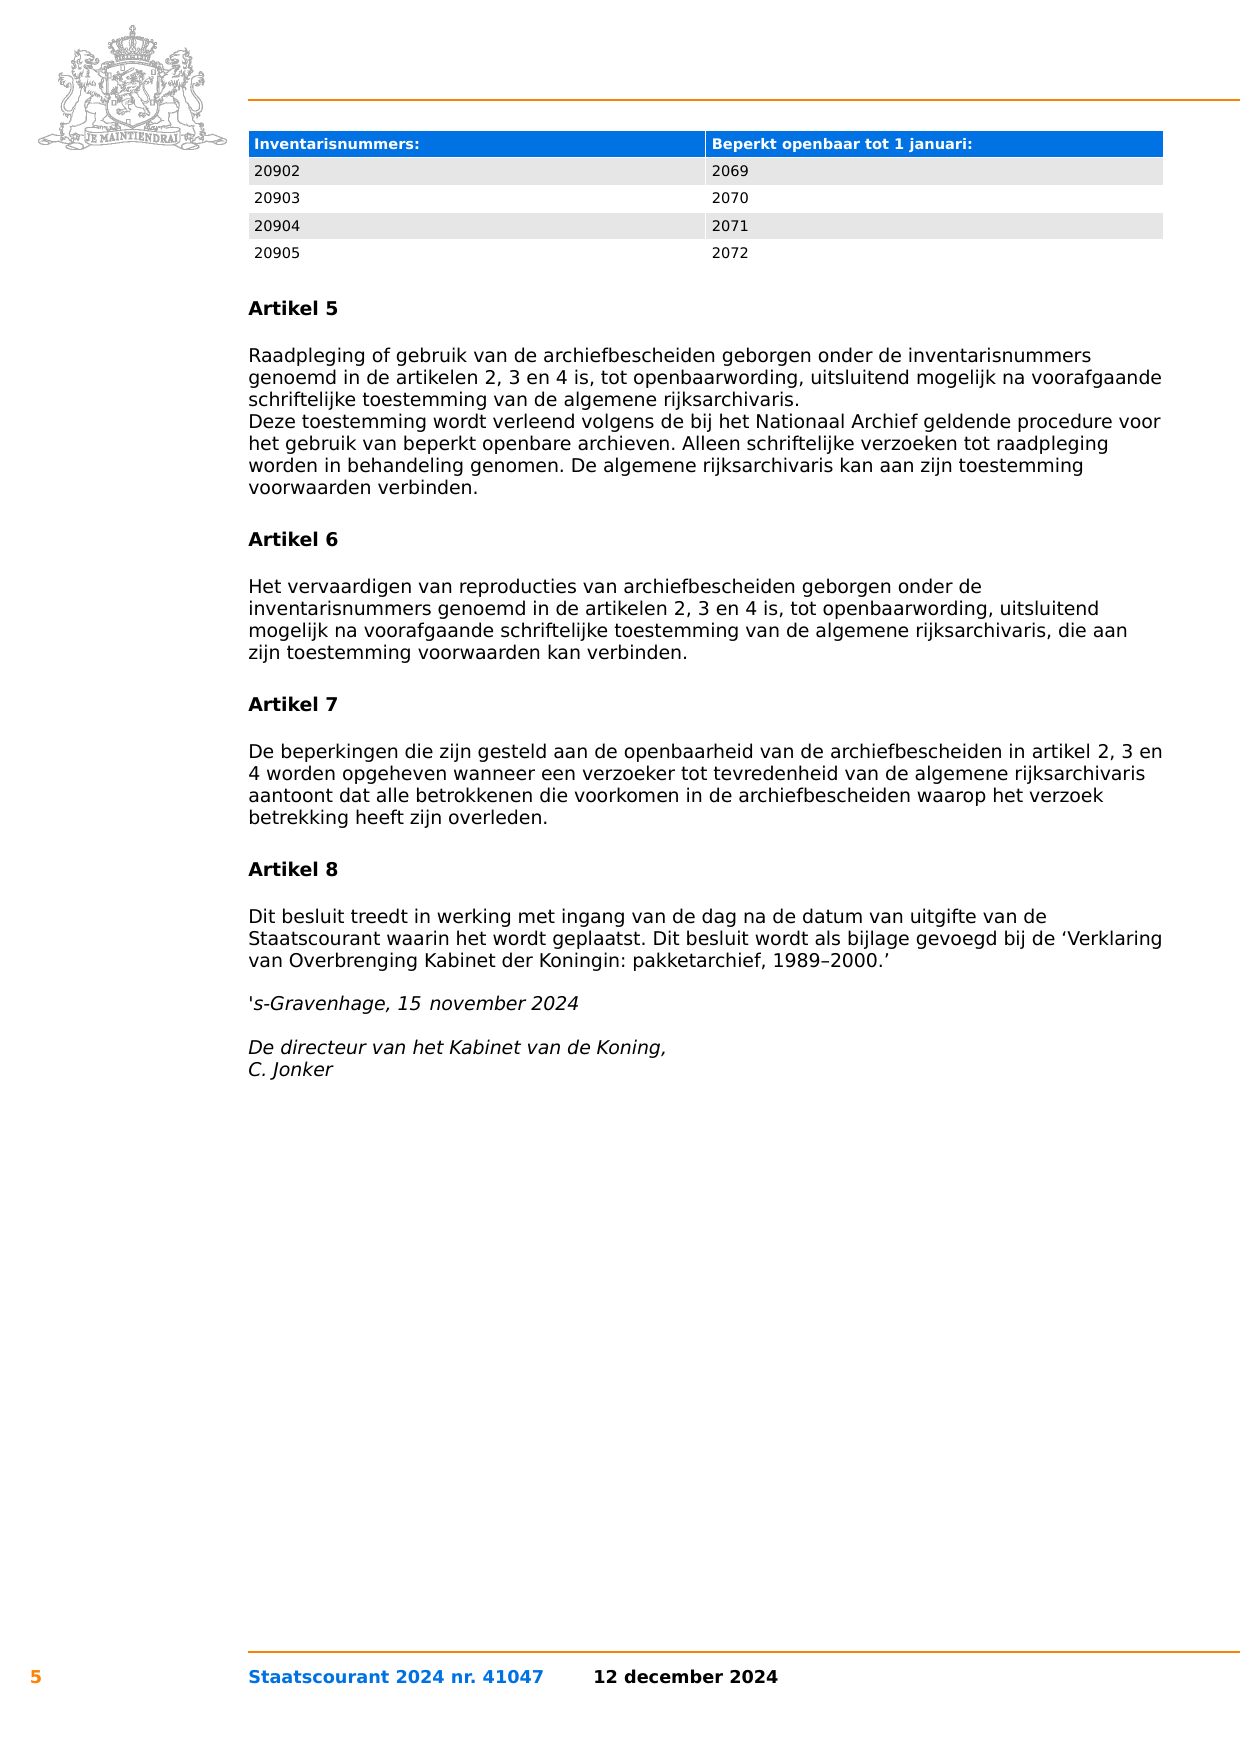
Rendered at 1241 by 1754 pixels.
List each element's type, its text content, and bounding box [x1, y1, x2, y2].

table_cell 20903 [249, 186, 705, 212]
table_cell 20905 [249, 241, 705, 267]
table_cell 20902 [249, 158, 705, 185]
table_cell 2070 [706, 186, 1163, 212]
text De directeur van het Kabinet van de Koning, C. Jonker [248, 1037, 1163, 1081]
text De beperkingen die zijn gesteld aan de openbaarheid van de archiefbescheiden in artikel 2, 3 en 4 worden opgeheven wanneer een verzoeker tot tevredenheid van de algemene rijksarchivaris aantoont dat alle betrokkenen die voorkomen in de archiefbescheiden waarop het verzoek betrekking heeft zijn overleden. [248, 741, 1163, 828]
table_cell 20904 [249, 213, 705, 239]
text Het vervaardigen van reproducties van archiefbescheiden geborgen onder de inventarisnummers genoemd in de artikelen 2, 3 en 4 is, tot openbaarwording, uitsluitend mogelijk na voorafgaande schriftelijke toestemming van de algemene rijksarchivaris, die aan zijn toestemming voorwaarden kan verbinden. [248, 576, 1163, 664]
table_header Inventarisnummers: [249, 131, 705, 157]
text 's-Gravenhage, 15 november 2024 [248, 993, 1163, 1015]
text Deze toestemming wordt verleend volgens de bij het Nationaal Archief geldende procedure voor het gebruik van beperkt openbare archieven. Alleen schriftelijke verzoeken tot raadpleging worden in behandeling genomen. De algemene rijksarchivaris kan aan zijn toestemming voorwaarden verbinden. [248, 411, 1163, 499]
subtitle Artikel 8 [248, 858, 1163, 881]
subtitle Artikel 7 [248, 694, 1163, 716]
table_header Beperkt openbaar tot 1 januari: [706, 131, 1163, 157]
text Dit besluit treedt in werking met ingang van de dag na de datum van uitgifte van de Staatscourant waarin het wordt geplaatst. Dit besluit wordt als bijlage gevoegd bij de ‘Verklaring van Overbrenging Kabinet der Koningin: pakketarchief, 1989–2000.’ [248, 906, 1163, 971]
table_cell 2071 [706, 213, 1163, 239]
table_cell 2072 [706, 241, 1163, 267]
table_cell 2069 [706, 158, 1163, 185]
subtitle Artikel 5 [248, 298, 1163, 320]
subtitle Artikel 6 [248, 529, 1163, 551]
text Raadpleging of gebruik van de archiefbescheiden geborgen onder de inventarisnummers genoemd in de artikelen 2, 3 en 4 is, tot openbaarwording, uitsluitend mogelijk na voorafgaande schriftelijke toestemming van de algemene rijksarchivaris. [248, 345, 1163, 411]
picture [38, 25, 227, 150]
